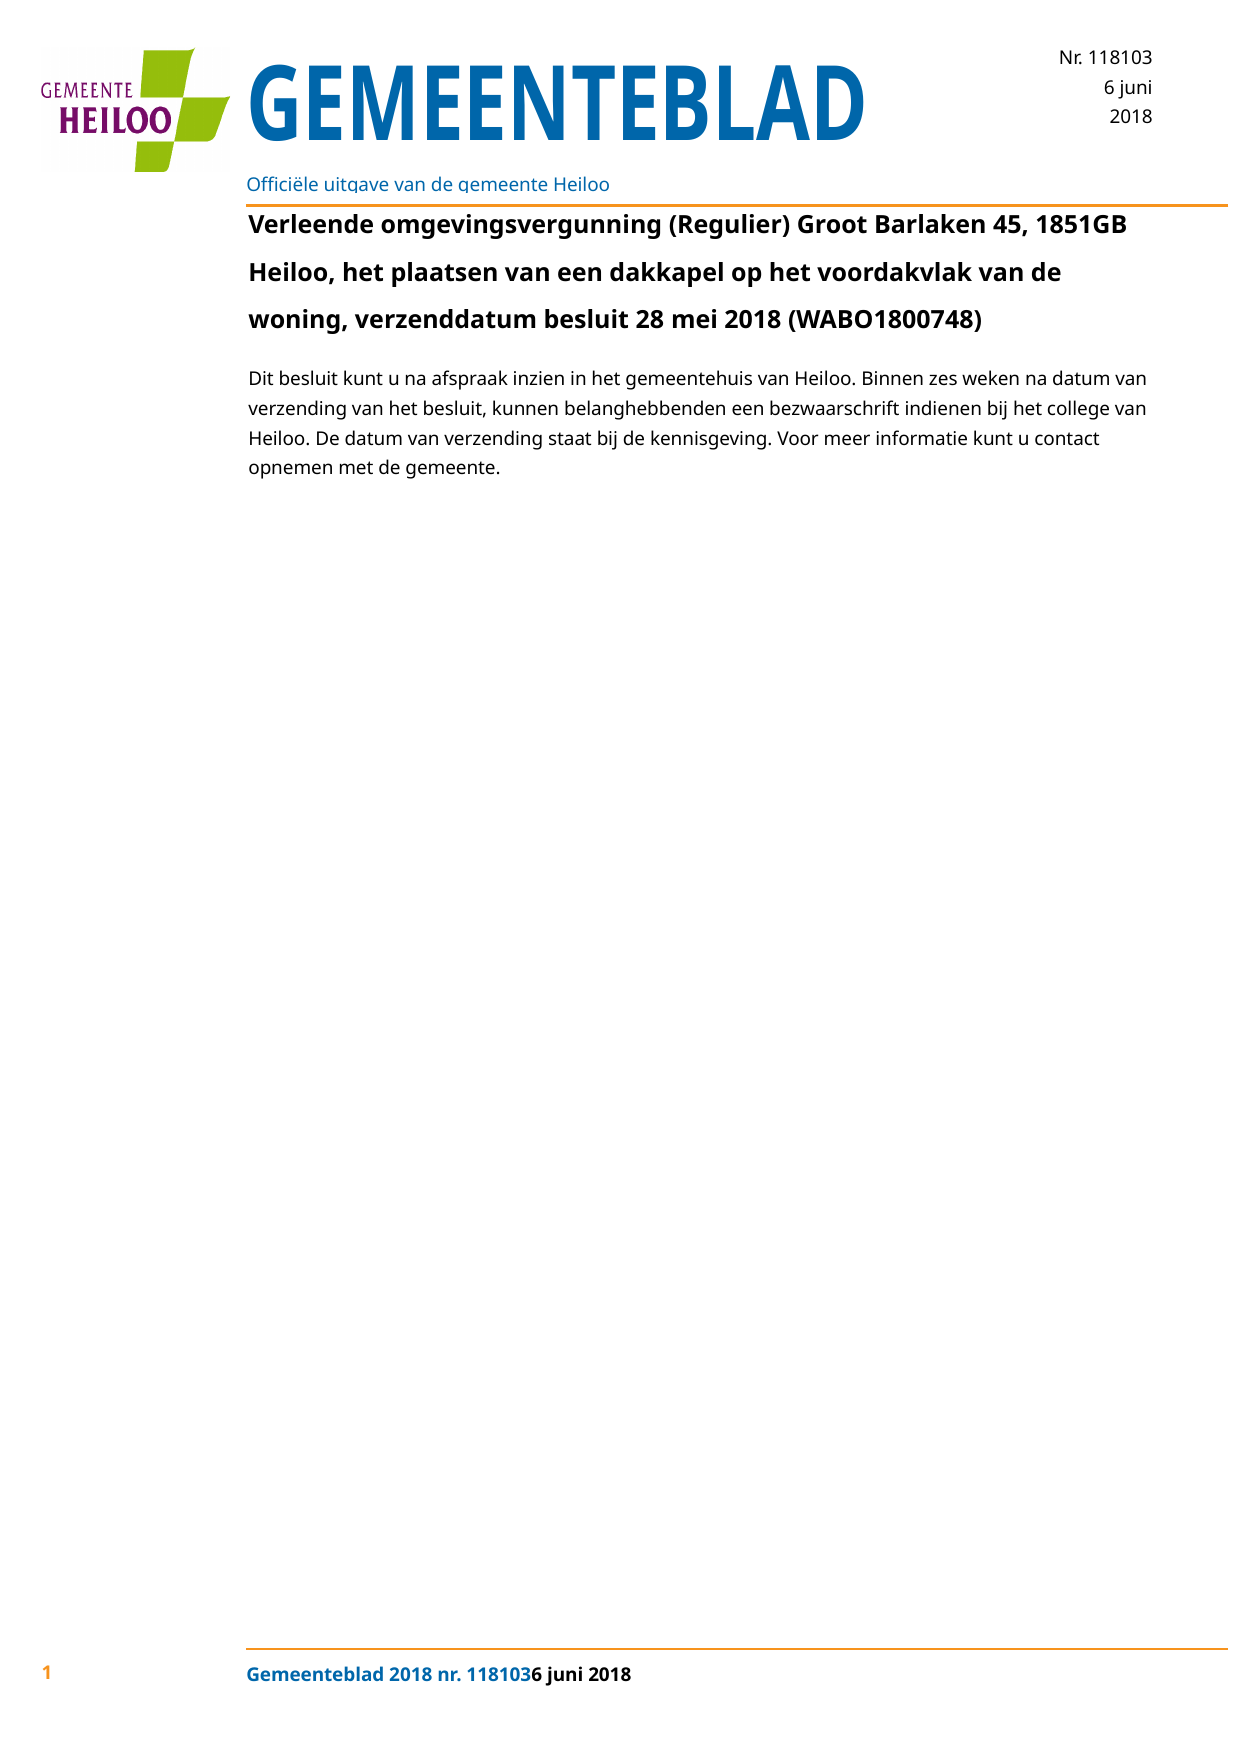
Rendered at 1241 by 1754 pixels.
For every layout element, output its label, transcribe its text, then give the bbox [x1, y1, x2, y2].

text Verleende omgevingsvergunning (Regulier) Groot Barlaken 45, 1851GB Heiloo, het plaatsen van een dakkapel op het voordakvlak van de woning, verzenddatum besluit 28 mei 2018 (WABO1800748) [248, 207, 1152, 336]
text Dit besluit kunt u na afspraak inzien in het gemeentehuis van Heiloo. Binnen zes weken na datum van verzending van het besluit, kunnen belanghebbenden een bezwaarschrift indienen bij het college van Heiloo. De datum van verzending staat bij de kennisgeving. Voor meer informatie kunt u contact opnemen met de gemeente. [248, 366, 1152, 480]
picture [41, 47, 231, 172]
